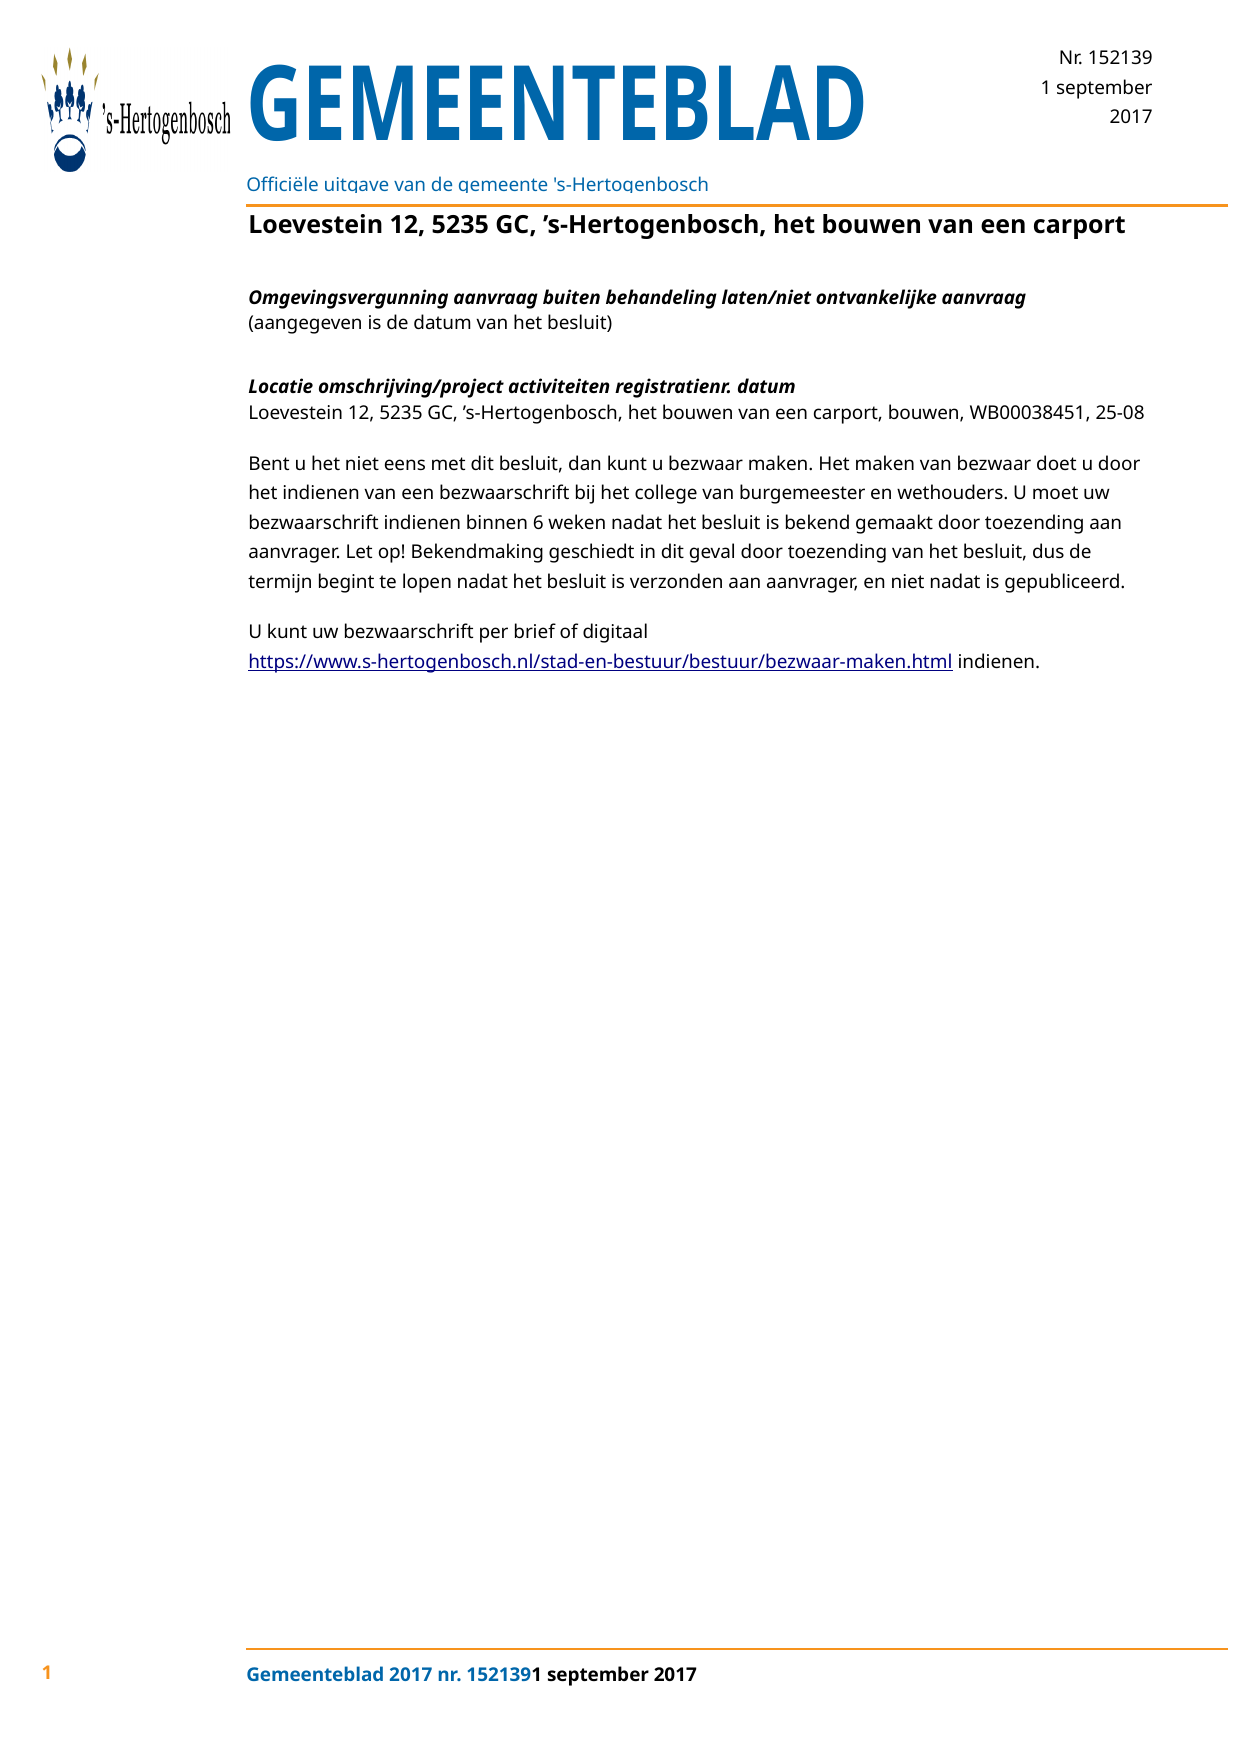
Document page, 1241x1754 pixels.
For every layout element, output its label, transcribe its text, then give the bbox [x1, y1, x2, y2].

picture [41, 47, 231, 172]
text Bent u het niet eens met dit besluit, dan kunt u bezwaar maken. Het maken van bezwaar doet u door het indienen van een bezwaarschrift bij het college van burgemeester en wethouders. U moet uw bezwaarschrift indienen binnen 6 weken nadat het besluit is bekend gemaakt door toezending aan aanvrager. Let op! Bekendmaking geschiedt in dit geval door toezending van het besluit, dus de termijn begint te lopen nadat het besluit is verzonden aan aanvrager, en niet nadat is gepubliceerd. [248, 450, 1152, 594]
text Locatie omschrijving/project activiteiten registratienr. datum [248, 373, 1152, 399]
text Omgevingsvergunning aanvraag buiten behandeling laten/niet ontvankelijke aanvraag [248, 284, 1152, 309]
text Loevestein 12, 5235 GC, ’s-Hertogenbosch, het bouwen van een carport [248, 207, 1152, 241]
text U kunt uw bezwaarschrift per brief of digitaal https://www.s-hertogenbosch.nl/stad-en-bestuur/bestuur/bezwaar-maken.html indienen. [248, 618, 1152, 674]
text (aangegeven is de datum van het besluit) [248, 309, 1152, 335]
text Loevestein 12, 5235 GC, ’s-Hertogenbosch, het bouwen van een carport, bouwen, WB00038451, 25-08 [248, 399, 1152, 425]
